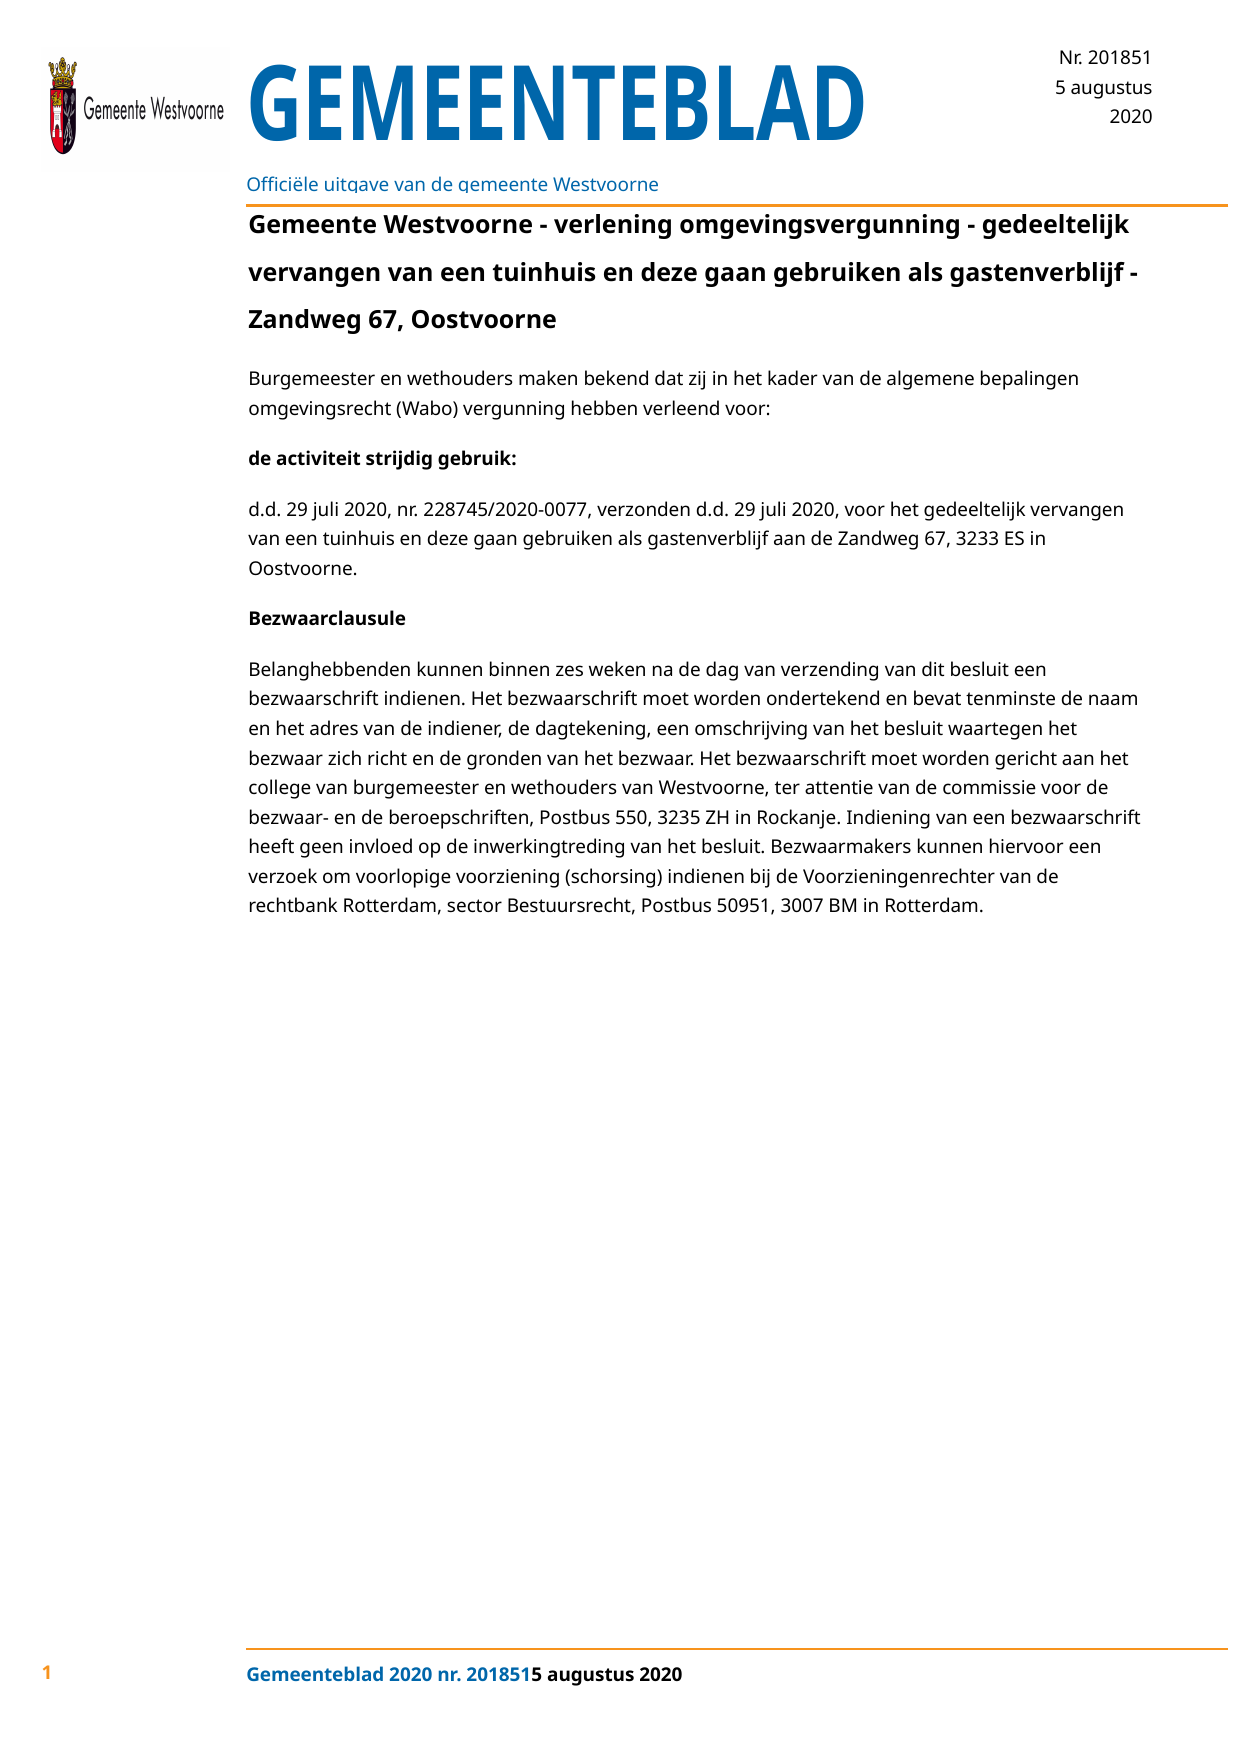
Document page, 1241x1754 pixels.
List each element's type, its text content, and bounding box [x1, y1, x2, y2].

text de activiteit strijdig gebruik: [248, 446, 1152, 471]
text d.d. 29 juli 2020, nr. 228745/2020-0077, verzonden d.d. 29 juli 2020, voor het gedeeltelijk vervangen van een tuinhuis en deze gaan gebruiken als gastenverblijf aan de Zandweg 67, 3233 ES in Oostvoorne. [248, 496, 1152, 581]
text Bezwaarclausule [248, 606, 1152, 631]
text Belanghebbenden kunnen binnen zes weken na de dag van verzending van dit besluit een bezwaarschrift indienen. Het bezwaarschrift moet worden ondertekend en bevat tenminste de naam en het adres van de indiener, de dagtekening, een omschrijving van het besluit waartegen het bezwaar zich richt en de gronden van het bezwaar. Het bezwaarschrift moet worden gericht aan het college van burgemeester en wethouders van Westvoorne, ter attentie van de commissie voor de bezwaar- en de beroepschriften, Postbus 550, 3235 ZH in Rockanje. Indiening van een bezwaarschrift heeft geen invloed op de inwerkingtreding van het besluit. Bezwaarmakers kunnen hiervoor een verzoek om voorlopige voorziening (schorsing) indienen bij de Voorzieningenrechter van de rechtbank Rotterdam, sector Bestuursrecht, Postbus 50951, 3007 BM in Rotterdam. [248, 656, 1152, 918]
picture [41, 47, 231, 172]
text Burgemeester en wethouders maken bekend dat zij in het kader van de algemene bepalingen omgevingsrecht (Wabo) vergunning hebben verleend voor: [248, 366, 1152, 421]
text Gemeente Westvoorne - verlening omgevingsvergunning - gedeeltelijk vervangen van een tuinhuis en deze gaan gebruiken als gastenverblijf - Zandweg 67, Oostvoorne [248, 207, 1152, 336]
